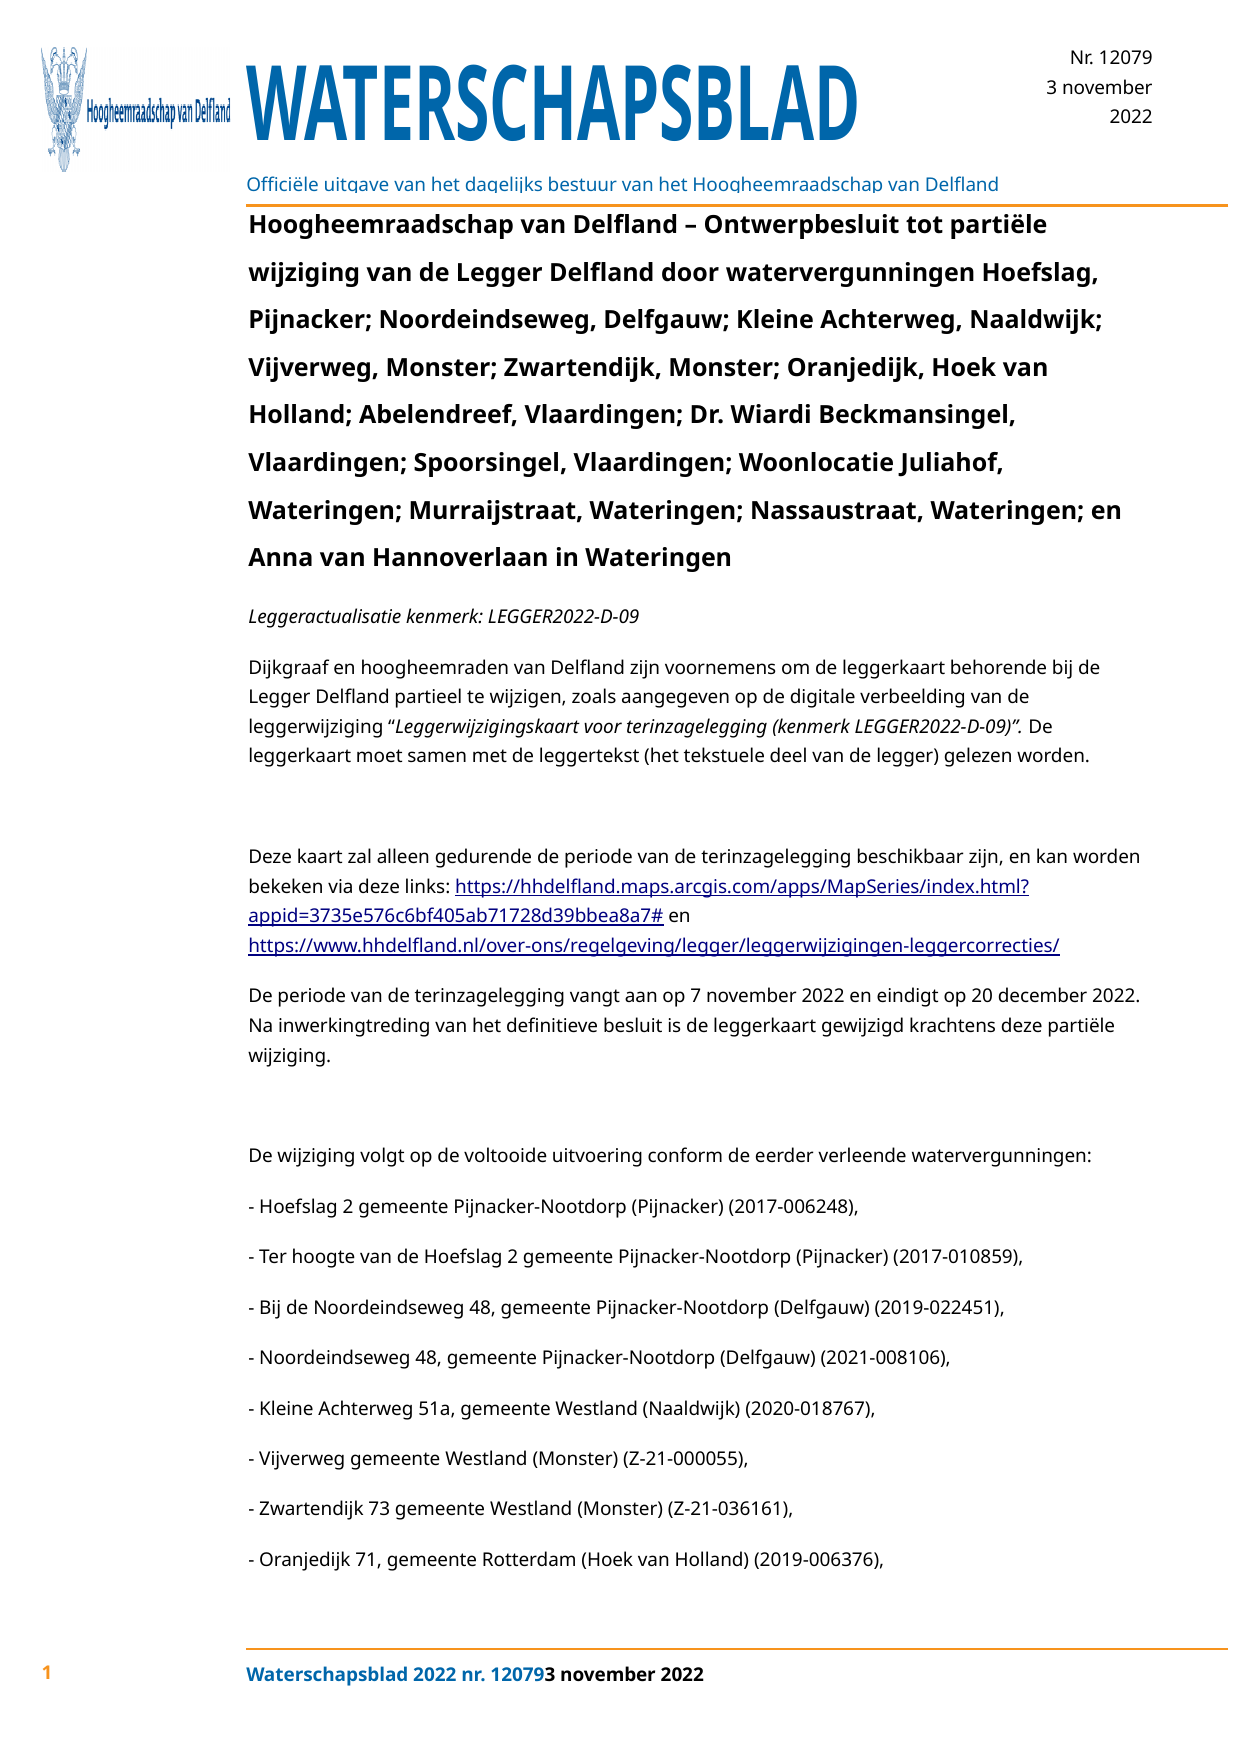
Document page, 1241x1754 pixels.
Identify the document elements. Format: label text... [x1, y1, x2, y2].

text - Hoefslag 2 gemeente Pijnacker-Nootdorp (Pijnacker) (2017-006248), [248, 1193, 1152, 1219]
text - Ter hoogte van de Hoefslag 2 gemeente Pijnacker-Nootdorp (Pijnacker) (2017-010859), [248, 1243, 1152, 1269]
text Dijkgraaf en hoogheemraden van Delfland zijn voornemens om de leggerkaart behorende bij de Legger Delfland partieel te wijzigen, zoals aangegeven op de digitale verbeelding van de leggerwijziging “Leggerwijzigingskaart voor terinzagelegging (kenmerk LEGGER2022-D-09)”. De leggerkaart moet samen met de leggertekst (het tekstuele deel van de legger) gelezen worden. [248, 654, 1152, 768]
picture [41, 47, 231, 172]
text - Oranjedijk 71, gemeente Rotterdam (Hoek van Holland) (2019-006376), [248, 1546, 1152, 1572]
text Deze kaart zal alleen gedurende de periode van de terinzagelegging beschikbaar zijn, en kan worden bekeken via deze links: https://hhdelfland.maps.arcgis.com/apps/MapSeries/index.html?appid=3735e576c6bf405ab71728d39bbea8a7# en https://www.hhdelfland.nl/over-ons/regelgeving/legger/leggerwijzigingen-leggercorrecties/ [248, 843, 1152, 958]
text De wijziging volgt op de voltooide uitvoering conform de eerder verleende watervergunningen: [248, 1143, 1152, 1168]
text Hoogheemraadschap van Delfland – Ontwerpbesluit tot partiële wijziging van de Legger Delfland door watervergunningen Hoefslag, Pijnacker; Noordeindseweg, Delfgauw; Kleine Achterweg, Naaldwijk; Vijverweg, Monster; Zwartendijk, Monster; Oranjedijk, Hoek van Holland; Abelendreef, Vlaardingen; Dr. Wiardi Beckmansingel, Vlaardingen; Spoorsingel, Vlaardingen; Woonlocatie Juliahof, Wateringen; Murraijstraat, Wateringen; Nassaustraat, Wateringen; en Anna van Hannoverlaan in Wateringen [248, 207, 1152, 574]
text Leggeractualisatie kenmerk: LEGGER2022-D-09 [248, 603, 1152, 629]
text - Bij de Noordeindseweg 48, gemeente Pijnacker-Nootdorp (Delfgauw) (2019-022451), [248, 1294, 1152, 1320]
text De periode van de terinzagelegging vangt aan op 7 november 2022 en eindigt op 20 december 2022. Na inwerkingtreding van het definitieve besluit is de leggerkaart gewijzigd krachtens deze partiële wijziging. [248, 983, 1152, 1068]
text - Noordeindseweg 48, gemeente Pijnacker-Nootdorp (Delfgauw) (2021-008106), [248, 1344, 1152, 1370]
text - Vijverweg gemeente Westland (Monster) (Z-21-000055), [248, 1445, 1152, 1471]
text - Kleine Achterweg 51a, gemeente Westland (Naaldwijk) (2020-018767), [248, 1395, 1152, 1421]
text - Zwartendijk 73 gemeente Westland (Monster) (Z-21-036161), [248, 1496, 1152, 1521]
